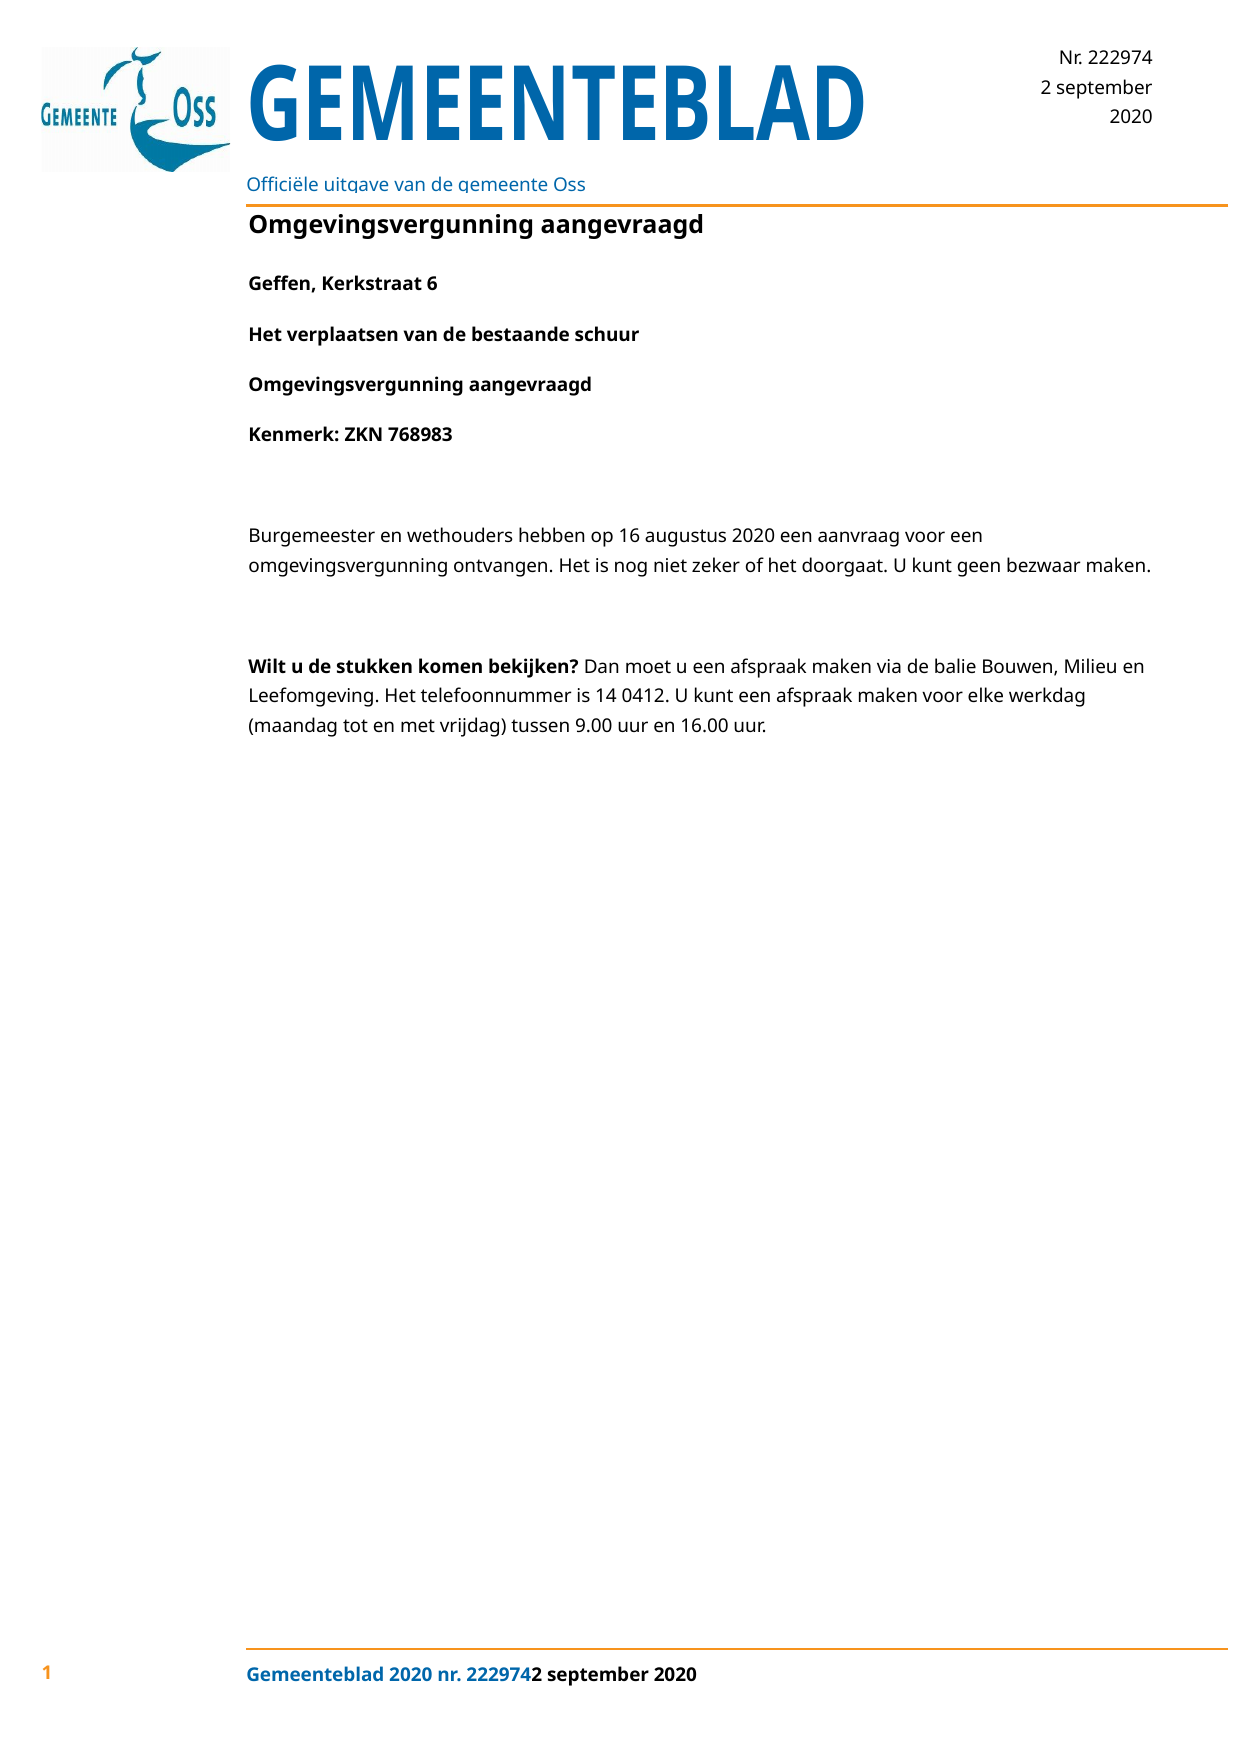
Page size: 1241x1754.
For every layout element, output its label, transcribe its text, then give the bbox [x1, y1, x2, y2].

text Omgevingsvergunning aangevraagd [248, 371, 1152, 397]
text Het verplaatsen van de bestaande schuur [248, 321, 1152, 346]
picture [41, 47, 231, 172]
text Geffen, Kerkstraat 6 [248, 270, 1152, 296]
text Burgemeester en wethouders hebben op 16 augustus 2020 een aanvraag voor een omgevingsvergunning ontvangen. Het is nog niet zeker of het doorgaat. U kunt geen bezwaar maken. [248, 522, 1152, 578]
text Wilt u de stukken komen bekijken? Dan moet u een afspraak maken via de balie Bouwen, Milieu en Leefomgeving. Het telefoonnummer is 14 0412. U kunt een afspraak maken voor elke werkdag (maandag tot en met vrijdag) tussen 9.00 uur en 16.00 uur. [248, 653, 1152, 738]
text Omgevingsvergunning aangevraagd [248, 207, 1152, 241]
text Kenmerk: ZKN 768983 [248, 422, 1152, 447]
